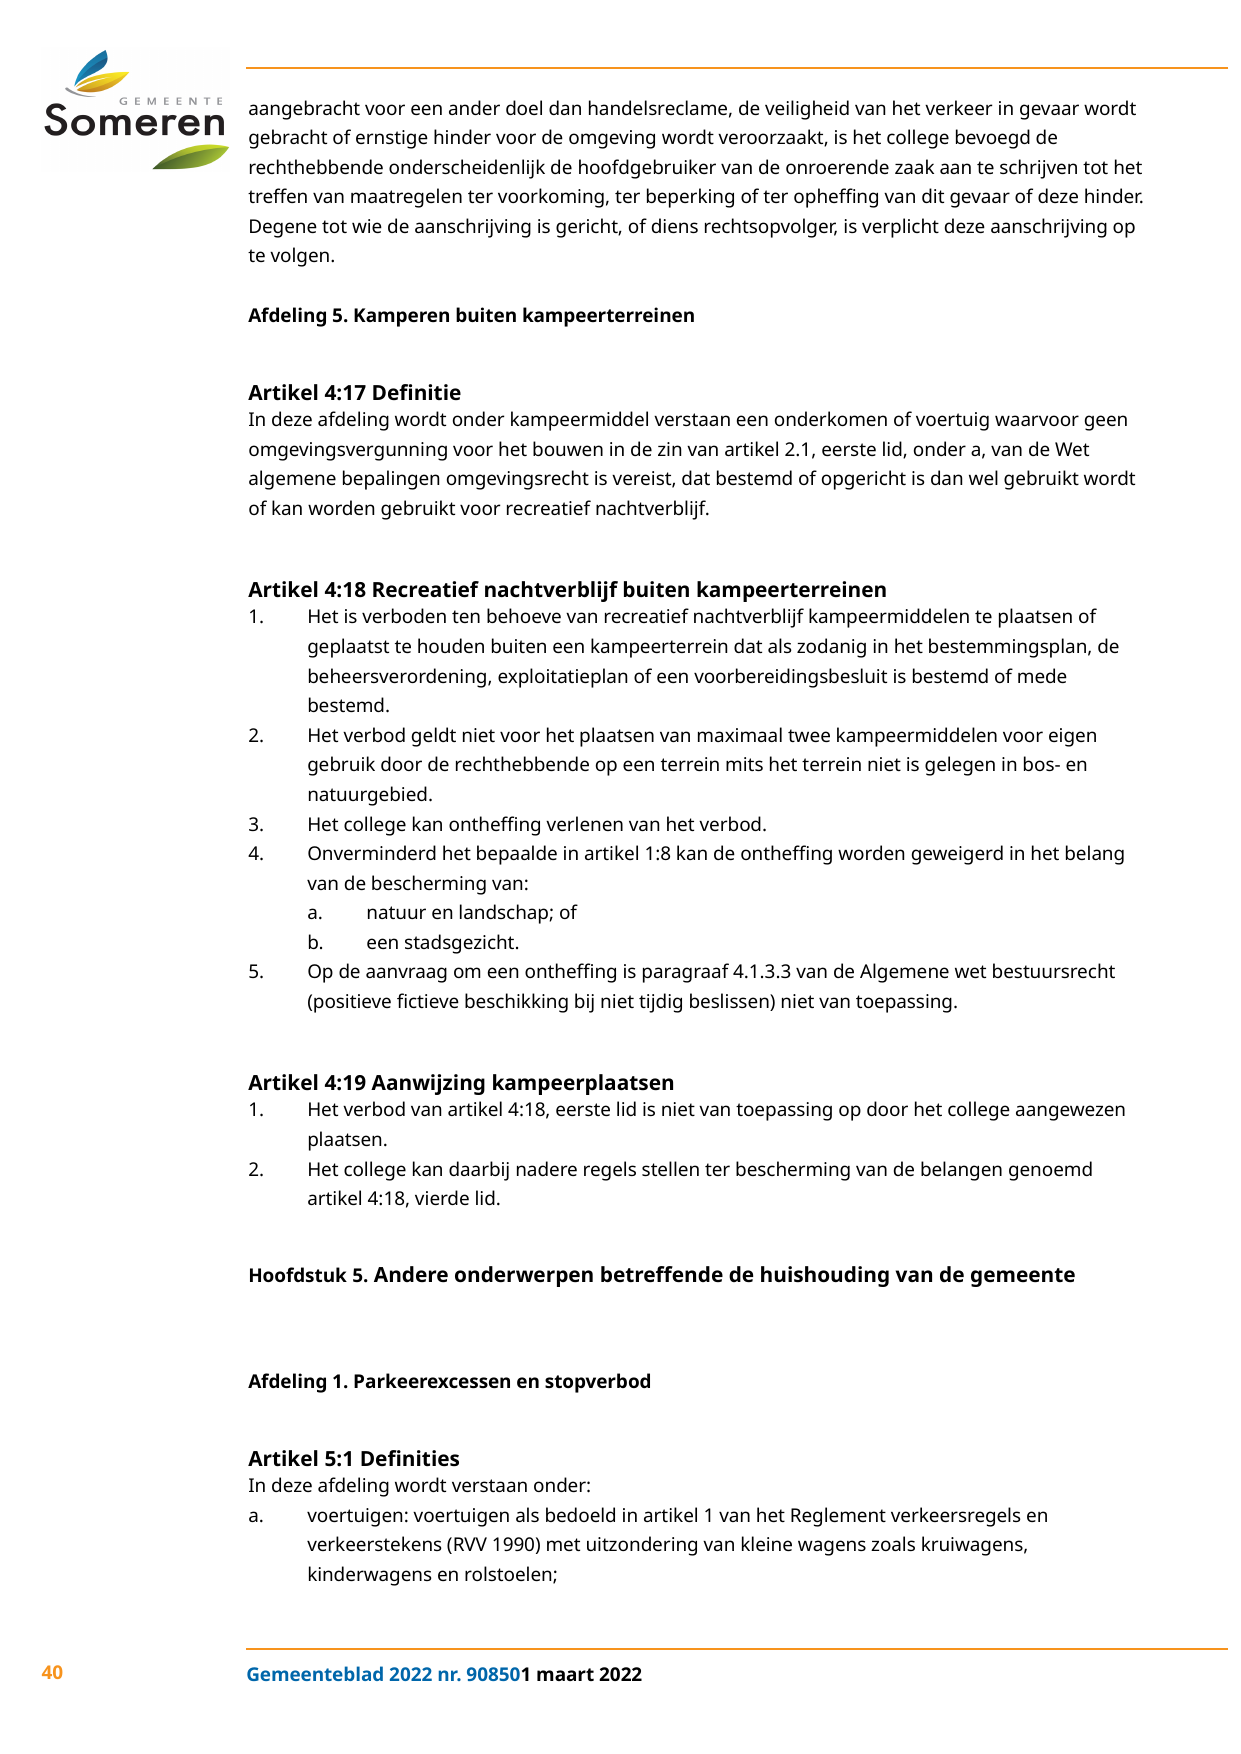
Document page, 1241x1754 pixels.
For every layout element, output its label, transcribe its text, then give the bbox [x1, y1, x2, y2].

list Onverminderd het bepaalde in artikel 1:8 kan de ontheffing worden geweigerd in het belang van de bescherming van: [248, 840, 1152, 896]
text In deze afdeling wordt onder kampeermiddel verstaan een onderkomen of voertuig waarvoor geen omgevingsvergunning voor het bouwen in de zin van artikel 2.1, eerste lid, onder a, van de Wet algemene bepalingen omgevingsrecht is vereist, dat bestemd of opgericht is dan wel gebruikt wordt of kan worden gebruikt voor recreatief nachtverblijf. [248, 406, 1152, 521]
text Artikel 4:17 Definitie [248, 378, 1152, 406]
text Artikel 5:1 Definities [248, 1444, 1152, 1472]
text Afdeling 1. Parkeerexcessen en stopverbod [248, 1368, 1152, 1394]
picture [41, 47, 231, 172]
text In deze afdeling wordt verstaan onder: [248, 1472, 1152, 1498]
list natuur en landschap; of [307, 899, 1152, 925]
list Het verbod van artikel 4:18, eerste lid is niet van toepassing op door het college aangewezen plaatsen. [248, 1097, 1152, 1152]
list Het college kan ontheffing verlenen van het verbod. [248, 811, 1152, 836]
list Op de aanvraag om een ontheffing is paragraaf 4.1.3.3 van de Algemene wet bestuursrecht (positieve fictieve beschikking bij niet tijdig beslissen) niet van toepassing. [248, 959, 1152, 1014]
text Hoofdstuk 5. Andere onderwerpen betreffende de huishouding van de gemeente [248, 1261, 1152, 1289]
list een stadsgezicht. [307, 929, 1152, 955]
text Afdeling 5. Kamperen buiten kampeerterreinen [248, 302, 1152, 328]
list Het college kan daarbij nadere regels stellen ter bescherming van de belangen genoemd artikel 4:18, vierde lid. [248, 1156, 1152, 1211]
list Het is verboden ten behoeve van recreatief nachtverblijf kampeermiddelen te plaatsen of geplaatst te houden buiten een kampeerterrein dat als zodanig in het bestemmingsplan, de beheersverordening, exploitatieplan of een voorbereidingsbesluit is bestemd of mede bestemd. [248, 604, 1152, 718]
text aangebracht voor een ander doel dan handelsreclame, de veiligheid van het verkeer in gevaar wordt gebracht of ernstige hinder voor de omgeving wordt veroorzaakt, is het college bevoegd de rechthebbende onderscheidenlijk de hoofdgebruiker van de onroerende zaak aan te schrijven tot het treffen van maatregelen ter voorkoming, ter beperking of ter opheffing van dit gevaar of deze hinder. Degene tot wie de aanschrijving is gericht, of diens rechtsopvolger, is verplicht deze aanschrijving op te volgen. [248, 95, 1152, 268]
text Artikel 4:18 Recreatief nachtverblijf buiten kampeerterreinen [248, 575, 1152, 604]
list Het verbod geldt niet voor het plaatsen van maximaal twee kampeermiddelen voor eigen gebruik door de rechthebbende op een terrein mits het terrein niet is gelegen in bos- en natuurgebied. [248, 722, 1152, 807]
text Artikel 4:19 Aanwijzing kampeerplaatsen [248, 1068, 1152, 1097]
list voertuigen: voertuigen als bedoeld in artikel 1 van het Reglement verkeersregels en verkeerstekens (RVV 1990) met uitzondering van kleine wagens zoals kruiwagens, kinderwagens en rolstoelen; [248, 1502, 1152, 1587]
